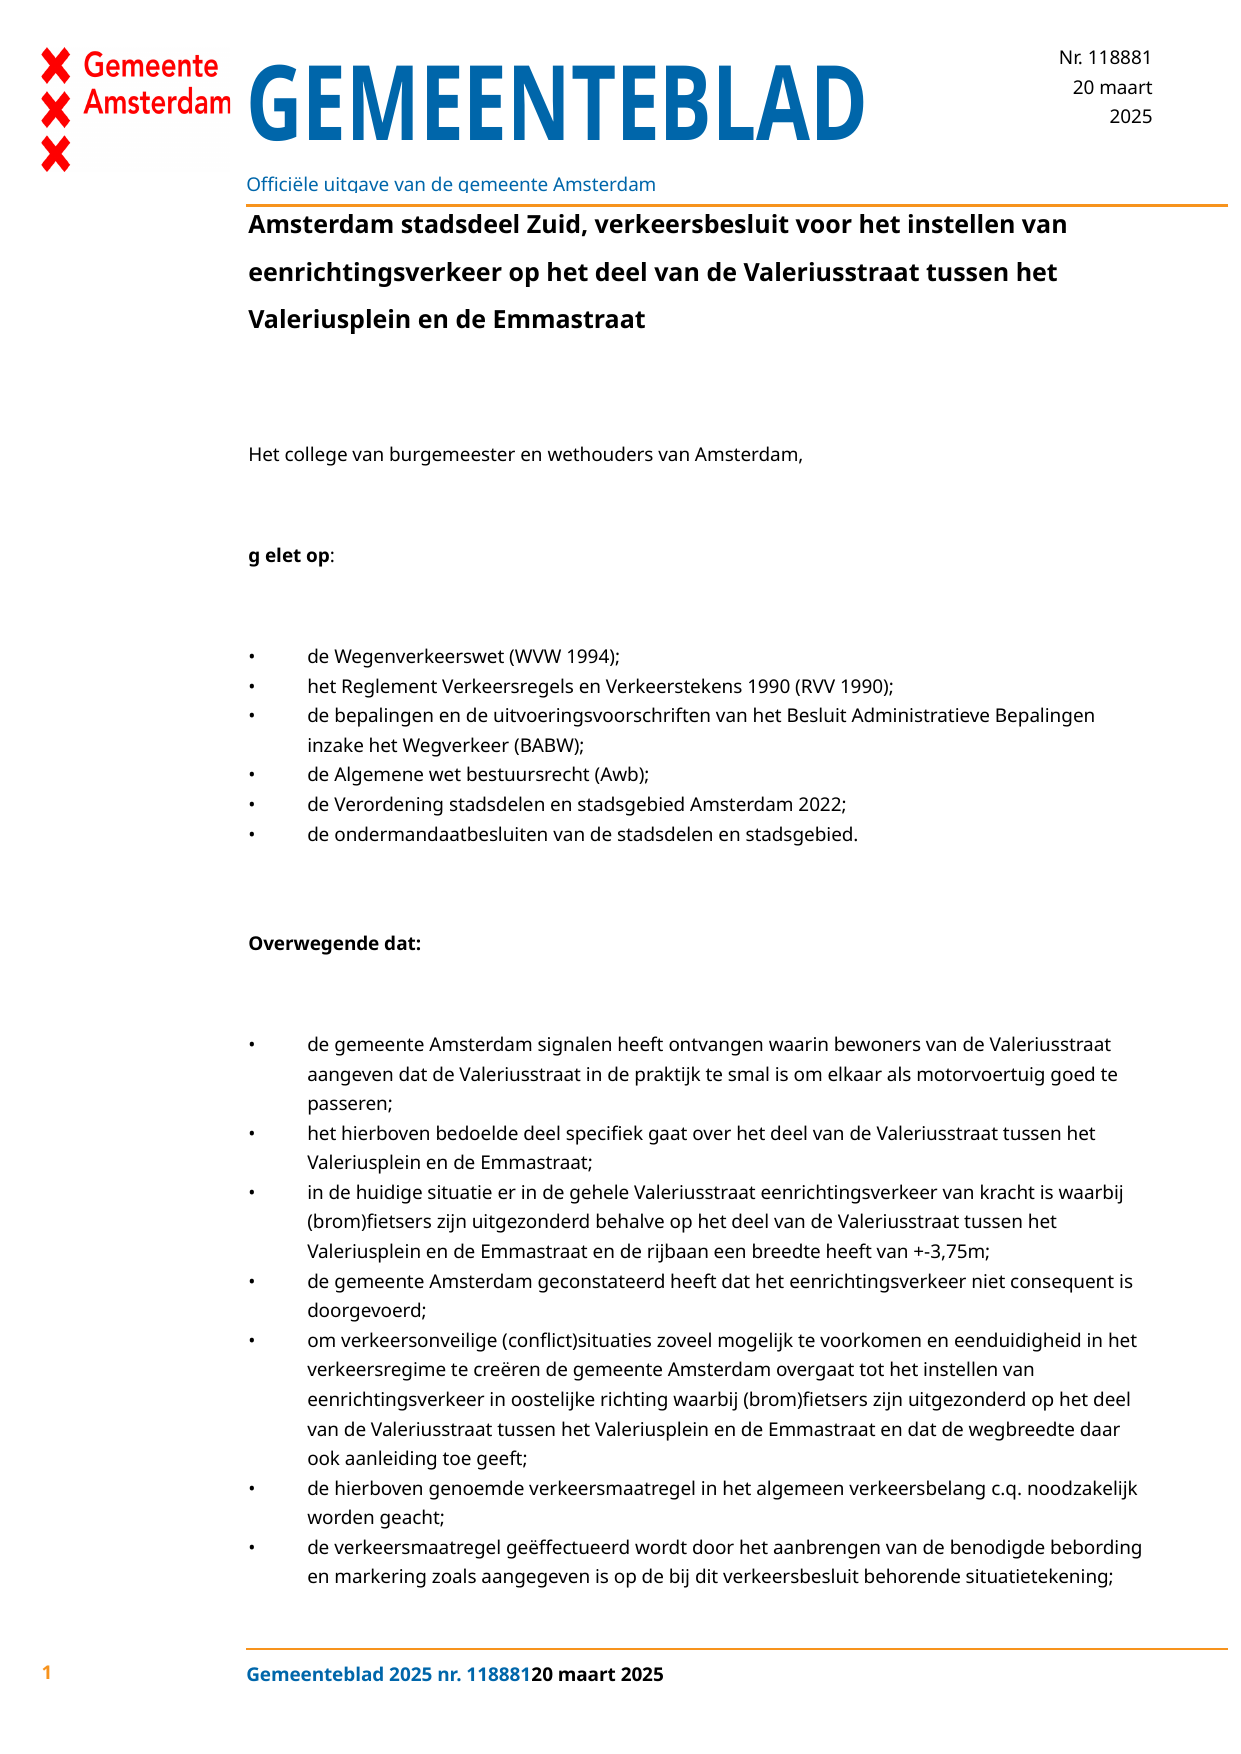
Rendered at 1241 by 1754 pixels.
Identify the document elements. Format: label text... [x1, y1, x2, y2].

list de ondermandaatbesluiten van de stadsdelen en stadsgebied. [248, 821, 1152, 847]
picture [41, 47, 231, 172]
text Amsterdam stadsdeel Zuid, verkeersbesluit voor het instellen van eenrichtingsverkeer op het deel van de Valeriusstraat tussen het Valeriusplein en de Emmastraat [248, 207, 1152, 336]
list de bepalingen en de uitvoeringsvoorschriften van het Besluit Administratieve Bepalingen inzake het Wegverkeer (BABW); [248, 702, 1152, 758]
list het Reglement Verkeersregels en Verkeerstekens 1990 (RVV 1990); [248, 673, 1152, 699]
list de Verordening stadsdelen en stadsgebied Amsterdam 2022; [248, 791, 1152, 817]
list de gemeente Amsterdam geconstateerd heeft dat het eenrichtingsverkeer niet consequent is doorgevoerd; [248, 1268, 1152, 1323]
list om verkeersonveilige (conflict)situaties zoveel mogelijk te voorkomen en eenduidigheid in het verkeersregime te creëren de gemeente Amsterdam overgaat tot het instellen van eenrichtingsverkeer in oostelijke richting waarbij (brom)fietsers zijn uitgezonderd op het deel van de Valeriusstraat tussen het Valeriusplein en de Emmastraat en dat de wegbreedte daar ook aanleiding toe geeft; [248, 1327, 1152, 1471]
list de hierboven genoemde verkeersmaatregel in het algemeen verkeersbelang c.q. noodzakelijk worden geacht; [248, 1475, 1152, 1530]
list in de huidige situatie er in de gehele Valeriusstraat eenrichtingsverkeer van kracht is waarbij (brom)fietsers zijn uitgezonderd behalve op het deel van de Valeriusstraat tussen het Valeriusplein en de Emmastraat en de rijbaan een breedte heeft van +-3,75m; [248, 1179, 1152, 1264]
list de gemeente Amsterdam signalen heeft ontvangen waarin bewoners van de Valeriusstraat aangeven dat de Valeriusstraat in de praktijk te smal is om elkaar als motorvoertuig goed te passeren; [248, 1031, 1152, 1116]
list het hierboven bedoelde deel specifiek gaat over het deel van de Valeriusstraat tussen het Valeriusplein en de Emmastraat; [248, 1120, 1152, 1175]
text g elet op: [248, 542, 1152, 568]
text Overwegende dat: [248, 930, 1152, 956]
list de Algemene wet bestuursrecht (Awb); [248, 762, 1152, 787]
text Het college van burgemeester en wethouders van Amsterdam, [248, 442, 1152, 467]
list de Wegenverkeerswet (WVW 1994); [248, 643, 1152, 669]
list de verkeersmaatregel geëffectueerd wordt door het aanbrengen van de benodigde bebording en markering zoals aangegeven is op de bij dit verkeersbesluit behorende situatietekening; [248, 1534, 1152, 1589]
